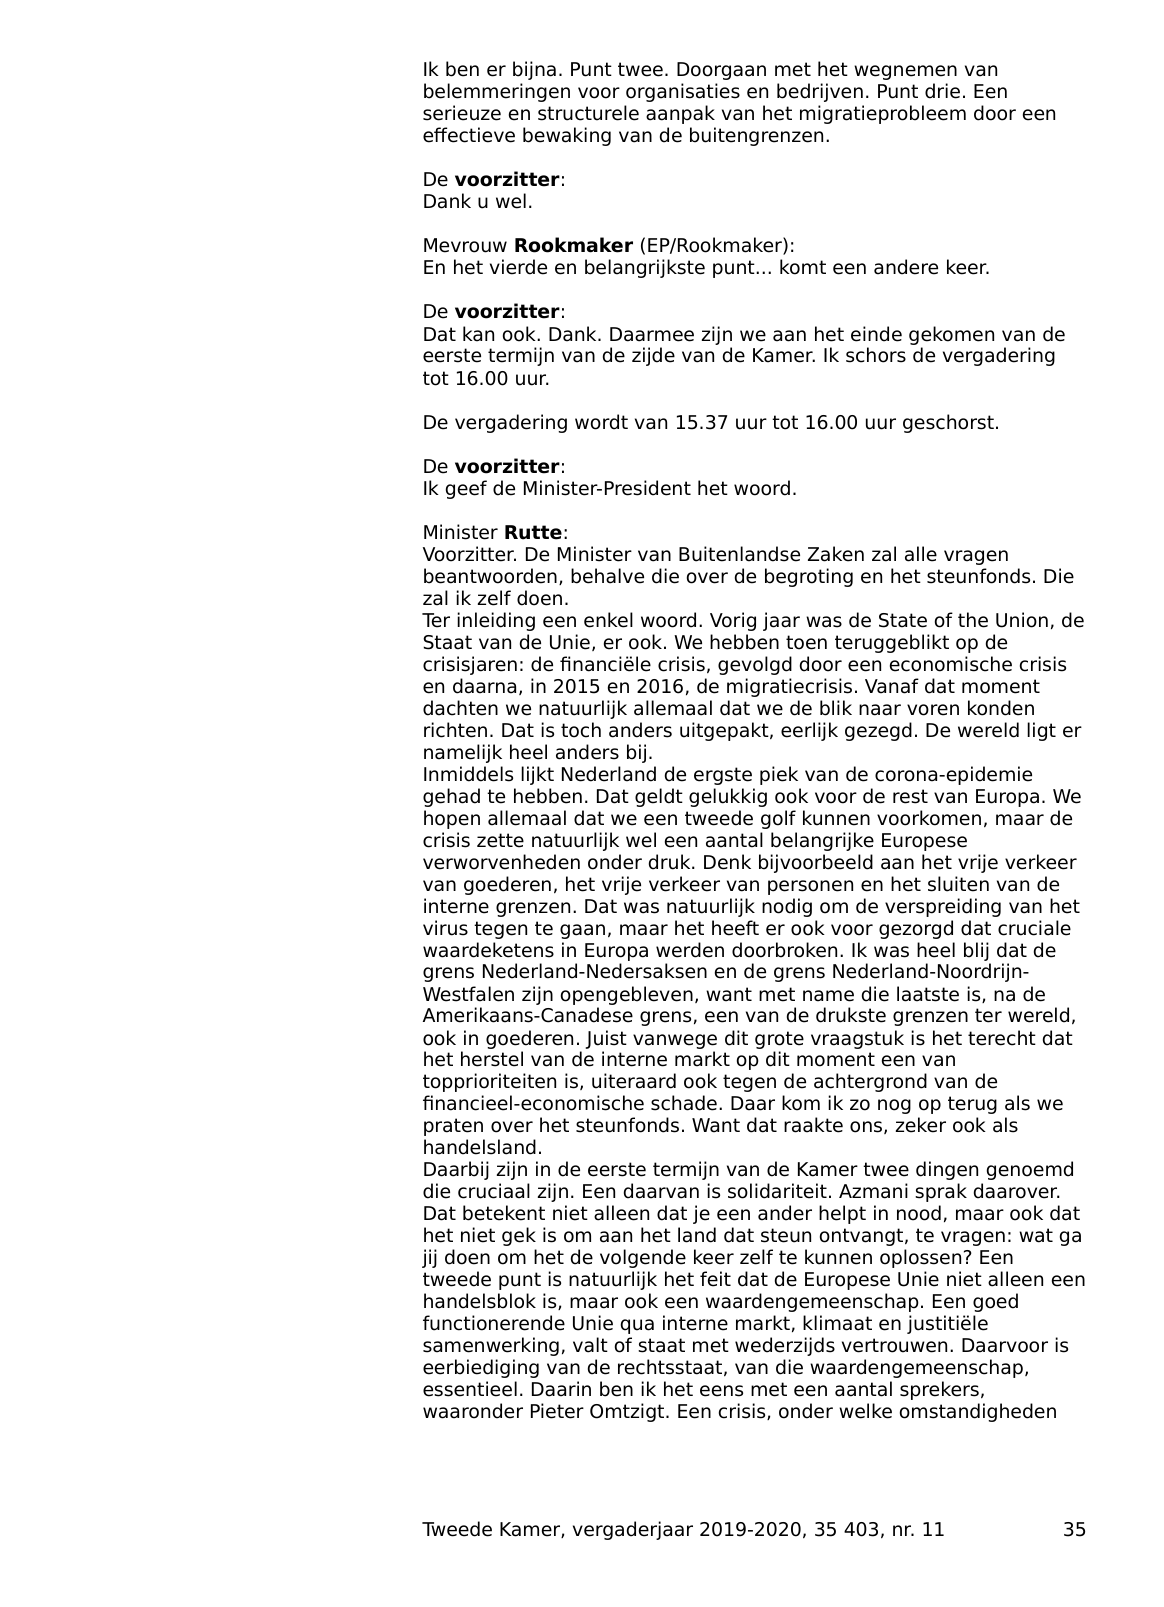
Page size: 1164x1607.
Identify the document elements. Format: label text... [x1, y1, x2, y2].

text Ik ben er bijna. Punt twee. Doorgaan met het wegnemen van belemmeringen voor organisaties en bedrijven. Punt drie. Een serieuze en structurele aanpak van het migratieprobleem door een effectieve bewaking van de buitengrenzen. [422, 59, 1087, 147]
text Voorzitter. De Minister van Buitenlandse Zaken zal alle vragen beantwoorden, behalve die over de begroting en het steunfonds. Die zal ik zelf doen. [422, 544, 1087, 610]
text Dat kan ook. Dank. Daarmee zijn we aan het einde gekomen van de eerste termijn van de zijde van de Kamer. Ik schors de vergadering tot 16.00 uur. [422, 323, 1087, 389]
text Daarbij zijn in de eerste termijn van de Kamer twee dingen genoemd die cruciaal zijn. Een daarvan is solidariteit. Azmani sprak daarover. Dat betekent niet alleen dat je een ander helpt in nood, maar ook dat het niet gek is om aan het land dat steun ontvangt, te vragen: wat ga jij doen om het de volgende keer zelf te kunnen oplossen? Een tweede punt is natuurlijk het feit dat de Europese Unie niet alleen een handelsblok is, maar ook een waardengemeenschap. Een goed functionerende Unie qua interne markt, klimaat en justitiële samenwerking, valt of staat met wederzijds vertrouwen. Daarvoor is eerbiediging van de rechtsstaat, van die waardengemeenschap, essentieel. Daarin ben ik het eens met een aantal sprekers, waaronder Pieter Omtzigt. Een crisis, onder welke omstandigheden [422, 1159, 1087, 1423]
text De vergadering wordt van 15.37 uur tot 16.00 uur geschorst. [422, 412, 1087, 433]
text De voorzitter: [422, 456, 1087, 478]
text De voorzitter: [422, 301, 1087, 323]
text Ter inleiding een enkel woord. Vorig jaar was de State of the Union, de Staat van de Unie, er ook. We hebben toen teruggeblikt op de crisisjaren: de financiële crisis, gevolgd door een economische crisis en daarna, in 2015 en 2016, de migratiecrisis. Vanaf dat moment dachten we natuurlijk allemaal dat we de blik naar voren konden richten. Dat is toch anders uitgepakt, eerlijk gezegd. De wereld ligt er namelijk heel anders bij. [422, 610, 1087, 764]
text Dank u wel. [422, 191, 1087, 213]
text En het vierde en belangrijkste punt... komt een andere keer. [422, 257, 1087, 279]
text Minister Rutte: [422, 522, 1087, 544]
text Mevrouw Rookmaker (EP/Rookmaker): [422, 235, 1087, 257]
text De voorzitter: [422, 169, 1087, 191]
text Ik geef de Minister-President het woord. [422, 478, 1087, 500]
text Inmiddels lijkt Nederland de ergste piek van de corona-epidemie gehad te hebben. Dat geldt gelukkig ook voor de rest van Europa. We hopen allemaal dat we een tweede golf kunnen voorkomen, maar de crisis zette natuurlijk wel een aantal belangrijke Europese verworvenheden onder druk. Denk bijvoorbeeld aan het vrije verkeer van goederen, het vrije verkeer van personen en het sluiten van de interne grenzen. Dat was natuurlijk nodig om de verspreiding van het virus tegen te gaan, maar het heeft er ook voor gezorgd dat cruciale waardeketens in Europa werden doorbroken. Ik was heel blij dat de grens Nederland-Nedersaksen en de grens Nederland-Noordrijn-Westfalen zijn opengebleven, want met name die laatste is, na de Amerikaans-Canadese grens, een van de drukste grenzen ter wereld, ook in goederen. Juist vanwege dit grote vraagstuk is het terecht dat het herstel van de interne markt op dit moment een van topprioriteiten is, uiteraard ook tegen de achtergrond van de financieel-economische schade. Daar kom ik zo nog op terug als we praten over het steunfonds. Want dat raakte ons, zeker ook als handelsland. [422, 764, 1087, 1159]
